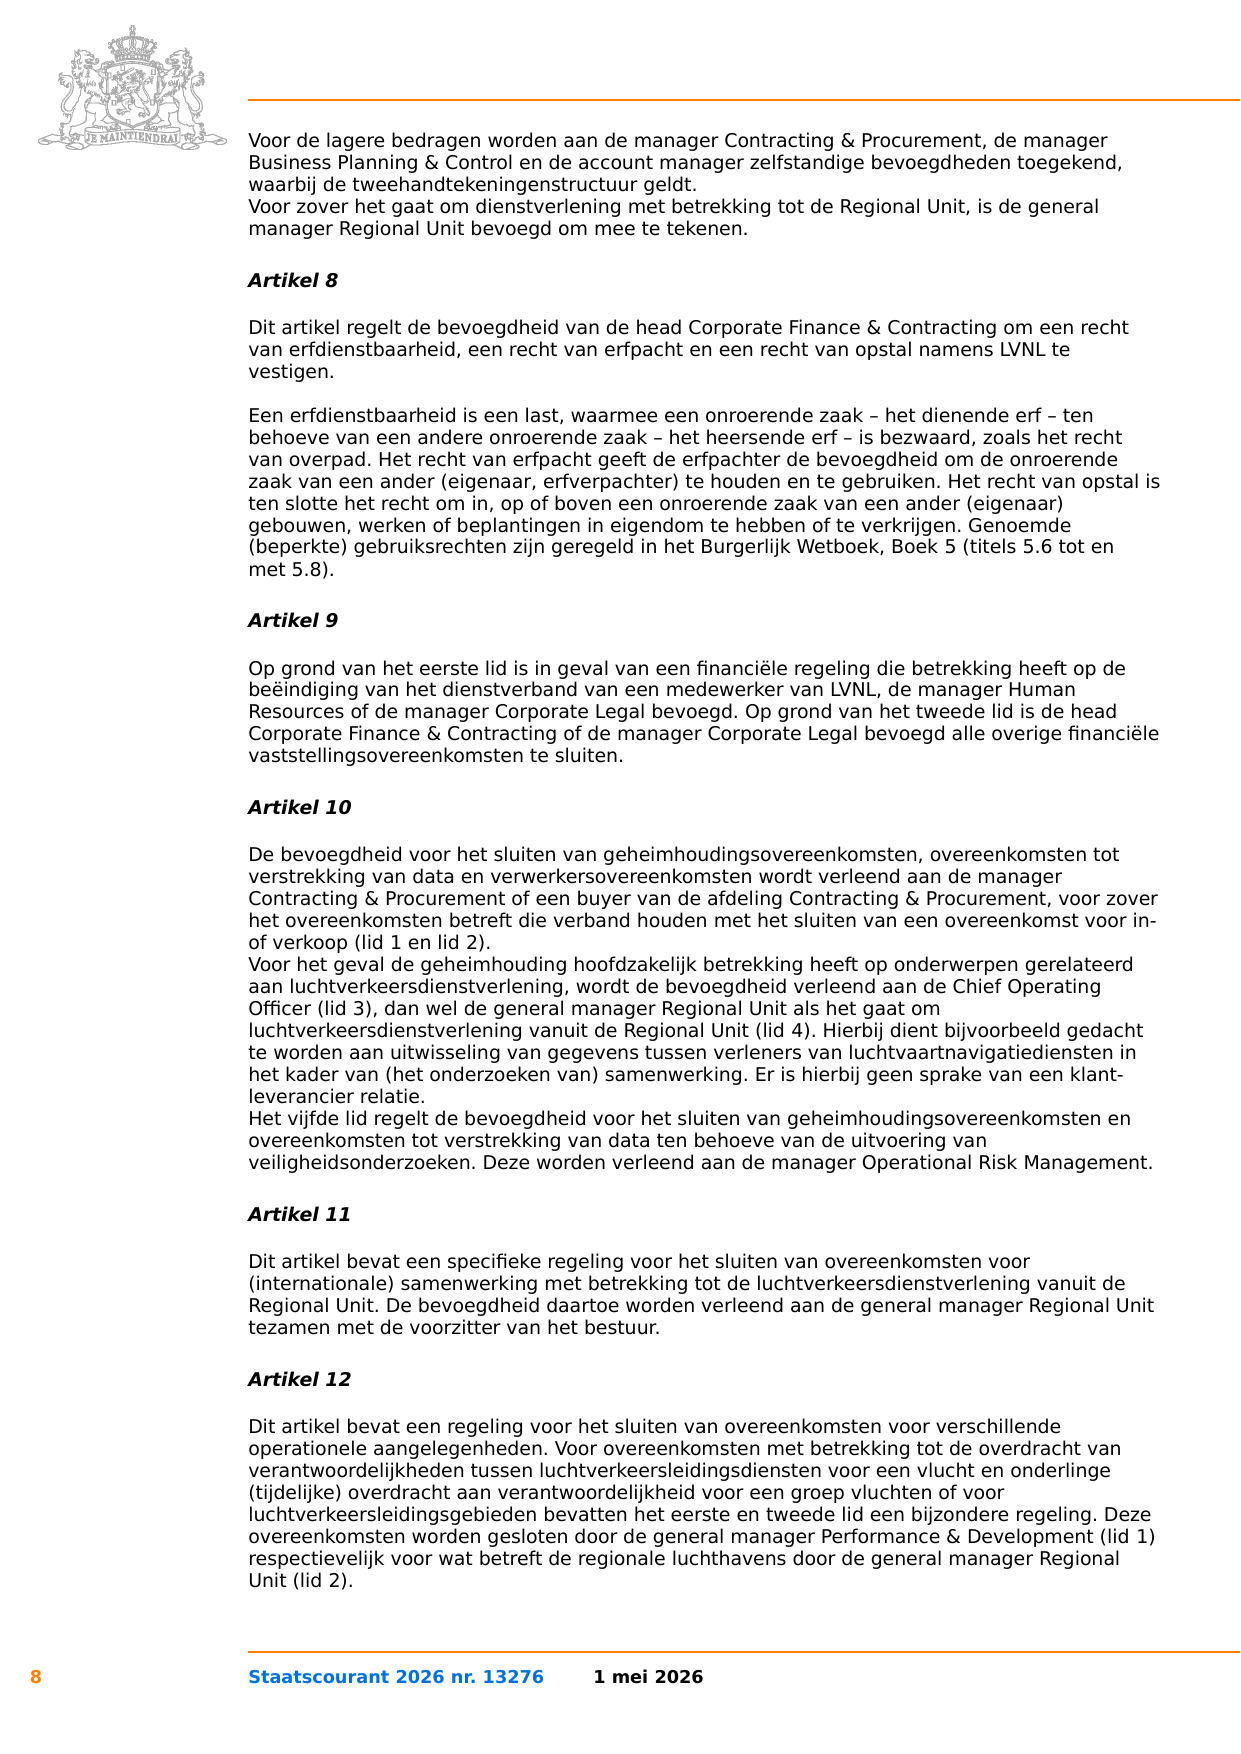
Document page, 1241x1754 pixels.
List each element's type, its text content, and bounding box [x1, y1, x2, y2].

text Dit artikel bevat een regeling voor het sluiten van overeenkomsten voor verschillende operationele aangelegenheden. Voor overeenkomsten met betrekking tot de overdracht van verantwoordelijkheden tussen luchtverkeersleidingsdiensten voor een vlucht en onderlinge (tijdelijke) overdracht aan verantwoordelijkheid voor een groep vluchten of voor luchtverkeersleidingsgebieden bevatten het eerste en tweede lid een bijzondere regeling. Deze overeenkomsten worden gesloten door de general manager Performance & Development (lid 1) respectievelijk voor wat betreft de regionale luchthavens door de general manager Regional Unit (lid 2). [248, 1416, 1163, 1592]
text Het vijfde lid regelt de bevoegdheid voor het sluiten van geheimhoudingsovereenkomsten en overeenkomsten tot verstrekking van data ten behoeve van de uitvoering van veiligheidsonderzoeken. Deze worden verleend aan de manager Operational Risk Management. [248, 1108, 1163, 1174]
picture [38, 25, 227, 150]
text Voor het geval de geheimhouding hoofdzakelijk betrekking heeft op onderwerpen gerelateerd aan luchtverkeersdienstverlening, wordt de bevoegdheid verleend aan de Chief Operating Officer (lid 3), dan wel de general manager Regional Unit als het gaat om luchtverkeersdienstverlening vanuit de Regional Unit (lid 4). Hierbij dient bijvoorbeeld gedacht te worden aan uitwisseling van gegevens tussen verleners van luchtvaartnavigatiediensten in het kader van (het onderzoeken van) samenwerking. Er is hierbij geen sprake van een klant-leverancier relatie. [248, 954, 1163, 1108]
text Voor zover het gaat om dienstverlening met betrekking tot de Regional Unit, is de general manager Regional Unit bevoegd om mee te tekenen. [248, 196, 1163, 240]
subtitle Artikel 8 [248, 270, 1163, 292]
text Dit artikel bevat een specifieke regeling voor het sluiten van overeenkomsten voor (internationale) samenwerking met betrekking tot de luchtverkeersdienstverlening vanuit de Regional Unit. De bevoegdheid daartoe worden verleend aan de general manager Regional Unit tezamen met de voorzitter van het bestuur. [248, 1251, 1163, 1339]
subtitle Artikel 12 [248, 1369, 1163, 1391]
text De bevoegdheid voor het sluiten van geheimhoudingsovereenkomsten, overeenkomsten tot verstrekking van data en verwerkersovereenkomsten wordt verleend aan de manager Contracting & Procurement of een buyer van de afdeling Contracting & Procurement, voor zover het overeenkomsten betreft die verband houden met het sluiten van een overeenkomst voor in- of verkoop (lid 1 en lid 2). [248, 844, 1163, 954]
text Dit artikel regelt de bevoegdheid van de head Corporate Finance & Contracting om een recht van erfdienstbaarheid, een recht van erfpacht en een recht van opstal namens LVNL te vestigen. [248, 317, 1163, 383]
subtitle Artikel 10 [248, 797, 1163, 819]
subtitle Artikel 11 [248, 1204, 1163, 1226]
text Op grond van het eerste lid is in geval van een financiële regeling die betrekking heeft op de beëindiging van het dienstverband van een medewerker van LVNL, de manager Human Resources of de manager Corporate Legal bevoegd. Op grond van het tweede lid is de head Corporate Finance & Contracting of de manager Corporate Legal bevoegd alle overige financiële vaststellingsovereenkomsten te sluiten. [248, 657, 1163, 767]
text Voor de lagere bedragen worden aan de manager Contracting & Procurement, de manager Business Planning & Control en de account manager zelfstandige bevoegdheden toegekend, waarbij de tweehandtekeningenstructuur geldt. [248, 130, 1163, 196]
text Een erfdienstbaarheid is een last, waarmee een onroerende zaak – het dienende erf – ten behoeve van een andere onroerende zaak – het heersende erf – is bezwaard, zoals het recht van overpad. Het recht van erfpacht geeft de erfpachter de bevoegdheid om de onroerende zaak van een ander (eigenaar, erfverpachter) te houden en te gebruiken. Het recht van opstal is ten slotte het recht om in, op of boven een onroerende zaak van een ander (eigenaar) gebouwen, werken of beplantingen in eigendom te hebben of te verkrijgen. Genoemde (beperkte) gebruiksrechten zijn geregeld in het Burgerlijk Wetboek, Boek 5 (titels 5.6 tot en met 5.8). [248, 404, 1163, 580]
subtitle Artikel 9 [248, 610, 1163, 632]
